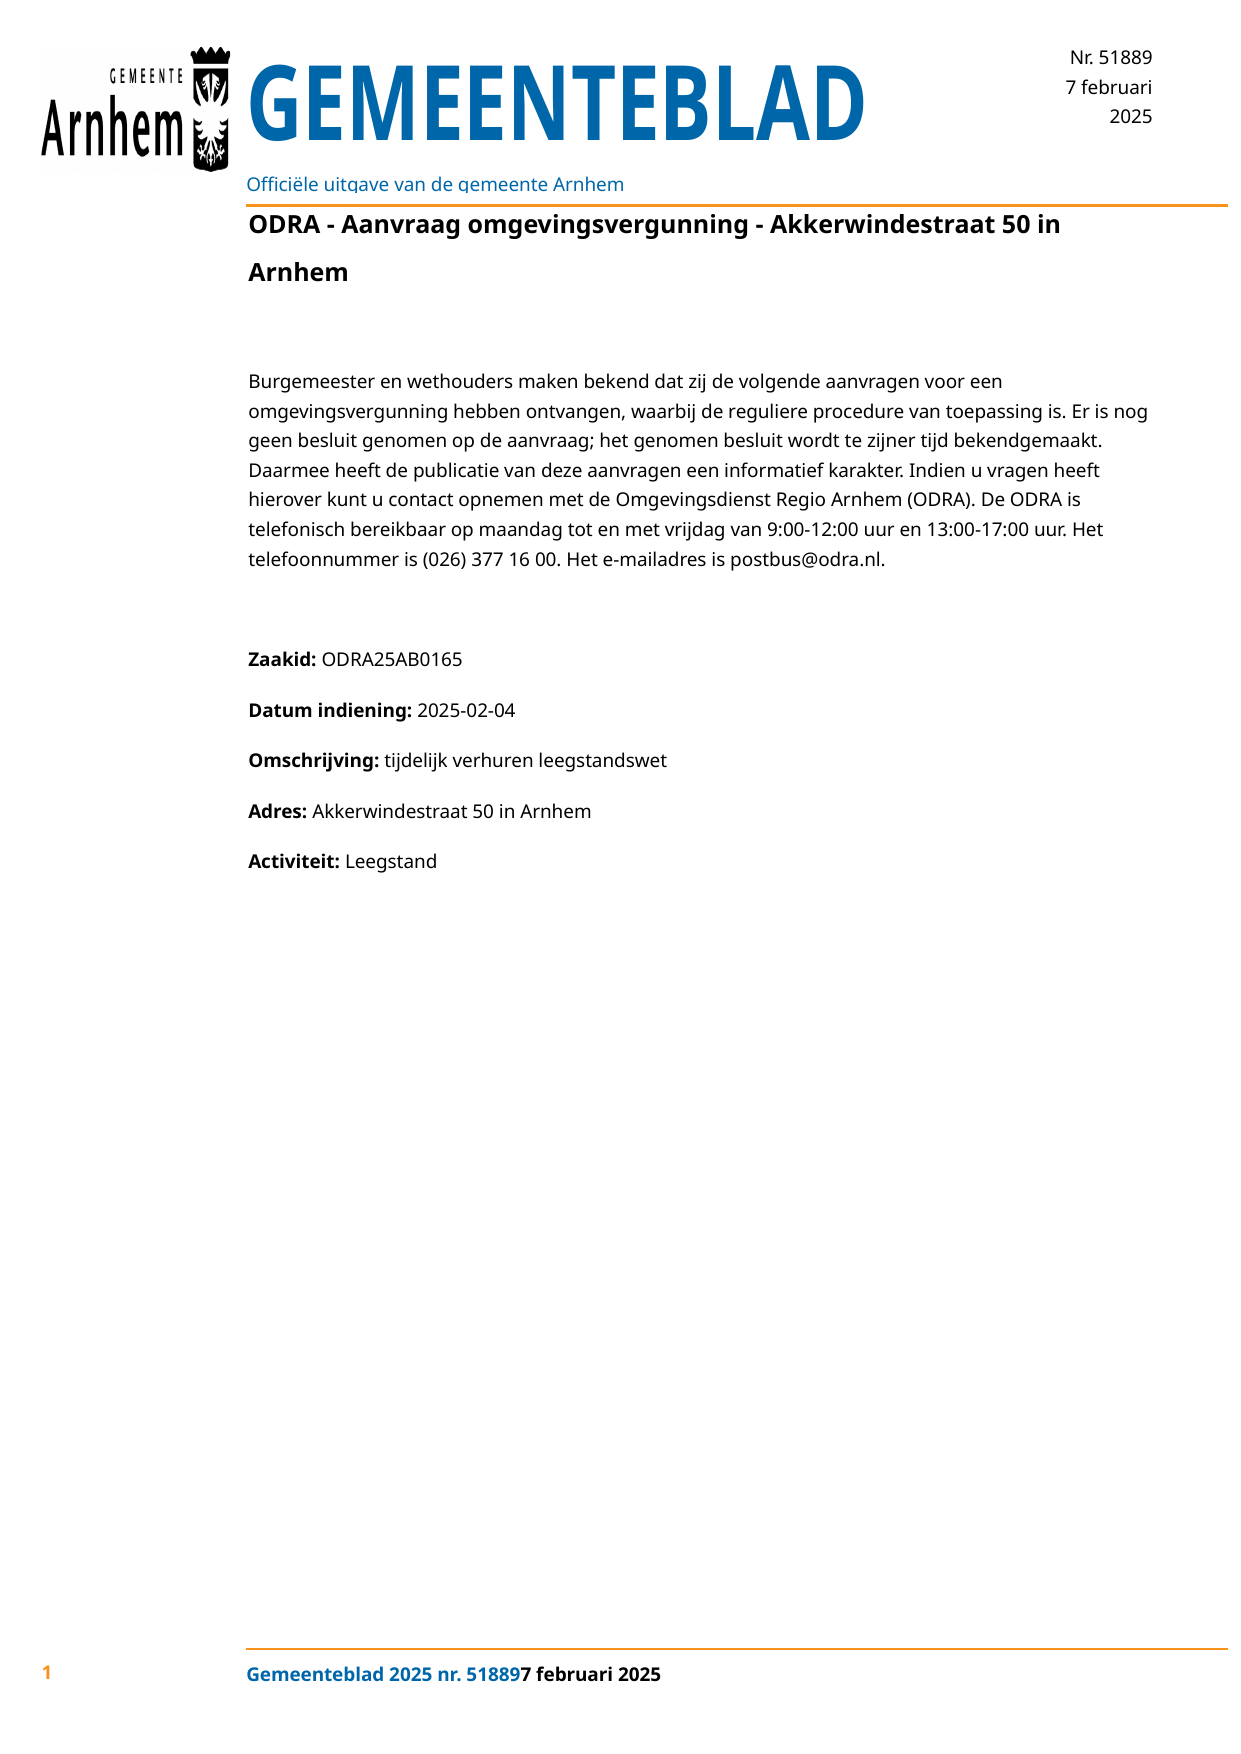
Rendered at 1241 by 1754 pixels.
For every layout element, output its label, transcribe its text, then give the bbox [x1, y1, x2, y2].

text Adres: Akkerwindestraat 50 in Arnhem [248, 798, 1152, 824]
text Datum indiening: 2025-02-04 [248, 697, 1152, 723]
text Zaakid: ODRA25AB0165 [248, 647, 1152, 672]
picture [41, 47, 231, 172]
text Activiteit: Leegstand [248, 848, 1152, 874]
text Burgemeester en wethouders maken bekend dat zij de volgende aanvragen voor een omgevingsvergunning hebben ontvangen, waarbij de reguliere procedure van toepassing is. Er is nog geen besluit genomen op de aanvraag; het genomen besluit wordt te zijner tijd bekendgemaakt. Daarmee heeft de publicatie van deze aanvragen een informatief karakter. Indien u vragen heeft hierover kunt u contact opnemen met de Omgevingsdienst Regio Arnhem (ODRA). De ODRA is telefonisch bereikbaar op maandag tot en met vrijdag van 9:00-12:00 uur en 13:00-17:00 uur. Het telefoonnummer is (026) 377 16 00. Het e-mailadres is postbus@odra.nl. [248, 368, 1152, 572]
text Omschrijving: tijdelijk verhuren leegstandswet [248, 747, 1152, 773]
text ODRA - Aanvraag omgevingsvergunning - Akkerwindestraat 50 in Arnhem [248, 207, 1152, 288]
